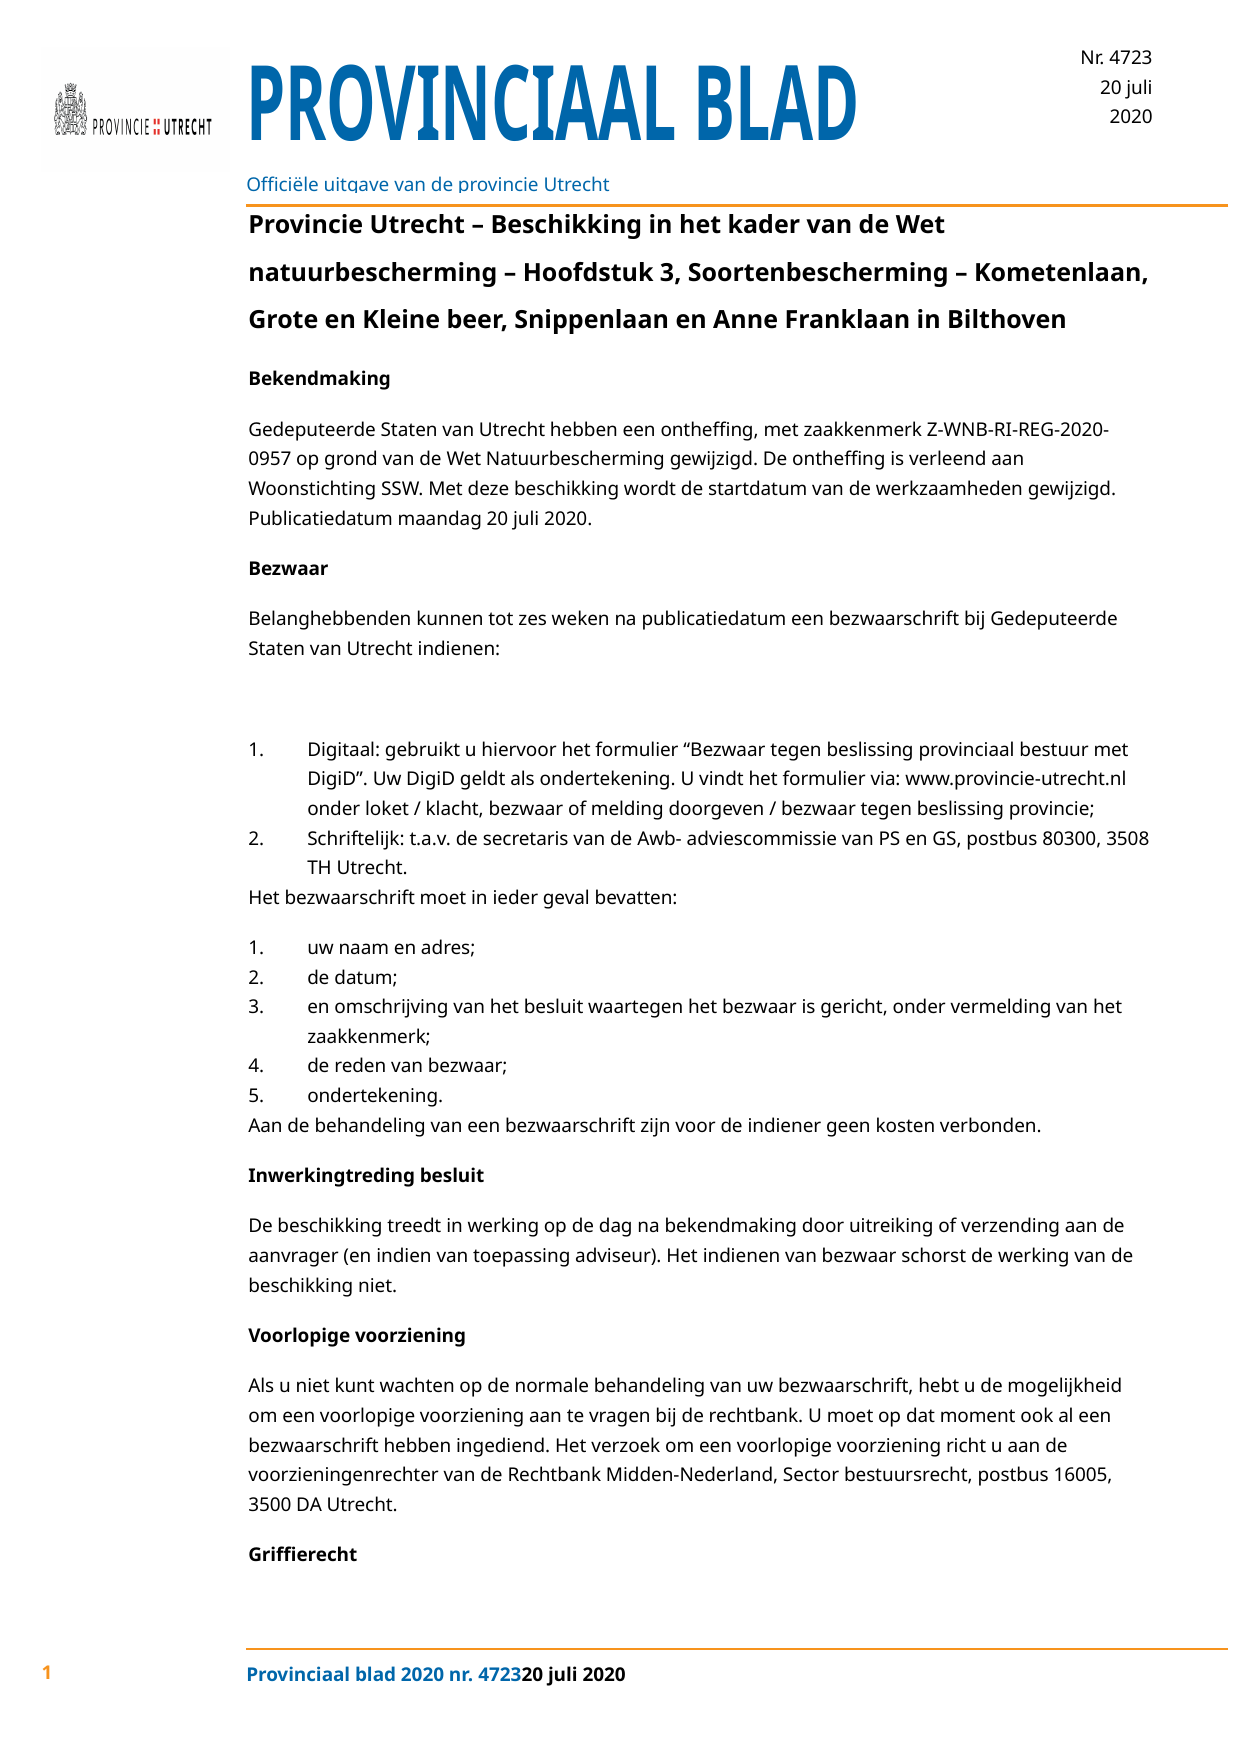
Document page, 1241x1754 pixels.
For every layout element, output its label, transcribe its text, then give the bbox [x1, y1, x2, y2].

text Belanghebbenden kunnen tot zes weken na publicatiedatum een bezwaarschrift bij Gedeputeerde Staten van Utrecht indienen: [248, 606, 1152, 661]
text Inwerkingtreding besluit [248, 1162, 1152, 1188]
picture [41, 47, 231, 172]
list Schriftelijk: t.a.v. de secretaris van de Awb- adviescommissie van PS en GS, postbus 80300, 3508 TH Utrecht. [248, 825, 1152, 880]
text De beschikking treedt in werking op de dag na bekendmaking door uitreiking of verzending aan de aanvrager (en indien van toepassing adviseur). Het indienen van bezwaar schorst de werking van de beschikking niet. [248, 1213, 1152, 1297]
text Bezwaar [248, 555, 1152, 581]
text Als u niet kunt wachten op de normale behandeling van uw bezwaarschrift, hebt u de mogelijkheid om een voorlopige voorziening aan te vragen bij de rechtbank. U moet op dat moment ook al een bezwaarschrift hebben ingediend. Het verzoek om een voorlopige voorziening richt u aan de voorzieningenrechter van de Rechtbank Midden-Nederland, Sector bestuursrecht, postbus 16005, 3500 DA Utrecht. [248, 1373, 1152, 1517]
text Aan de behandeling van een bezwaarschrift zijn voor de indiener geen kosten verbonden. [248, 1112, 1152, 1137]
list en omschrijving van het besluit waartegen het bezwaar is gericht, onder vermelding van het zaakkenmerk; [248, 993, 1152, 1049]
text Gedeputeerde Staten van Utrecht hebben een ontheffing, met zaakkenmerk Z-WNB-RI-REG-2020-0957 op grond van de Wet Natuurbescherming gewijzigd. De ontheffing is verleend aan Woonstichting SSW. Met deze beschikking wordt de startdatum van de werkzaamheden gewijzigd. Publicatiedatum maandag 20 juli 2020. [248, 416, 1152, 530]
list de reden van bezwaar; [248, 1053, 1152, 1078]
text Het bezwaarschrift moet in ieder geval bevatten: [248, 884, 1152, 909]
text Provincie Utrecht – Beschikking in het kader van de Wet natuurbescherming – Hoofdstuk 3, Soortenbescherming – Kometenlaan, Grote en Kleine beer, Snippenlaan en Anne Franklaan in Bilthoven [248, 207, 1152, 336]
text Bekendmaking [248, 366, 1152, 391]
list uw naam en adres; [248, 934, 1152, 960]
list Digitaal: gebruikt u hiervoor het formulier “Bezwaar tegen beslissing provinciaal bestuur met DigiD”. Uw DigiD geldt als ondertekening. U vindt het formulier via: www.provincie-utrecht.nl onder loket / klacht, bezwaar of melding doorgeven / bezwaar tegen beslissing provincie; [248, 736, 1152, 821]
list de datum; [248, 964, 1152, 989]
list ondertekening. [248, 1082, 1152, 1108]
text Griffierecht [248, 1541, 1152, 1567]
text Voorlopige voorziening [248, 1322, 1152, 1348]
